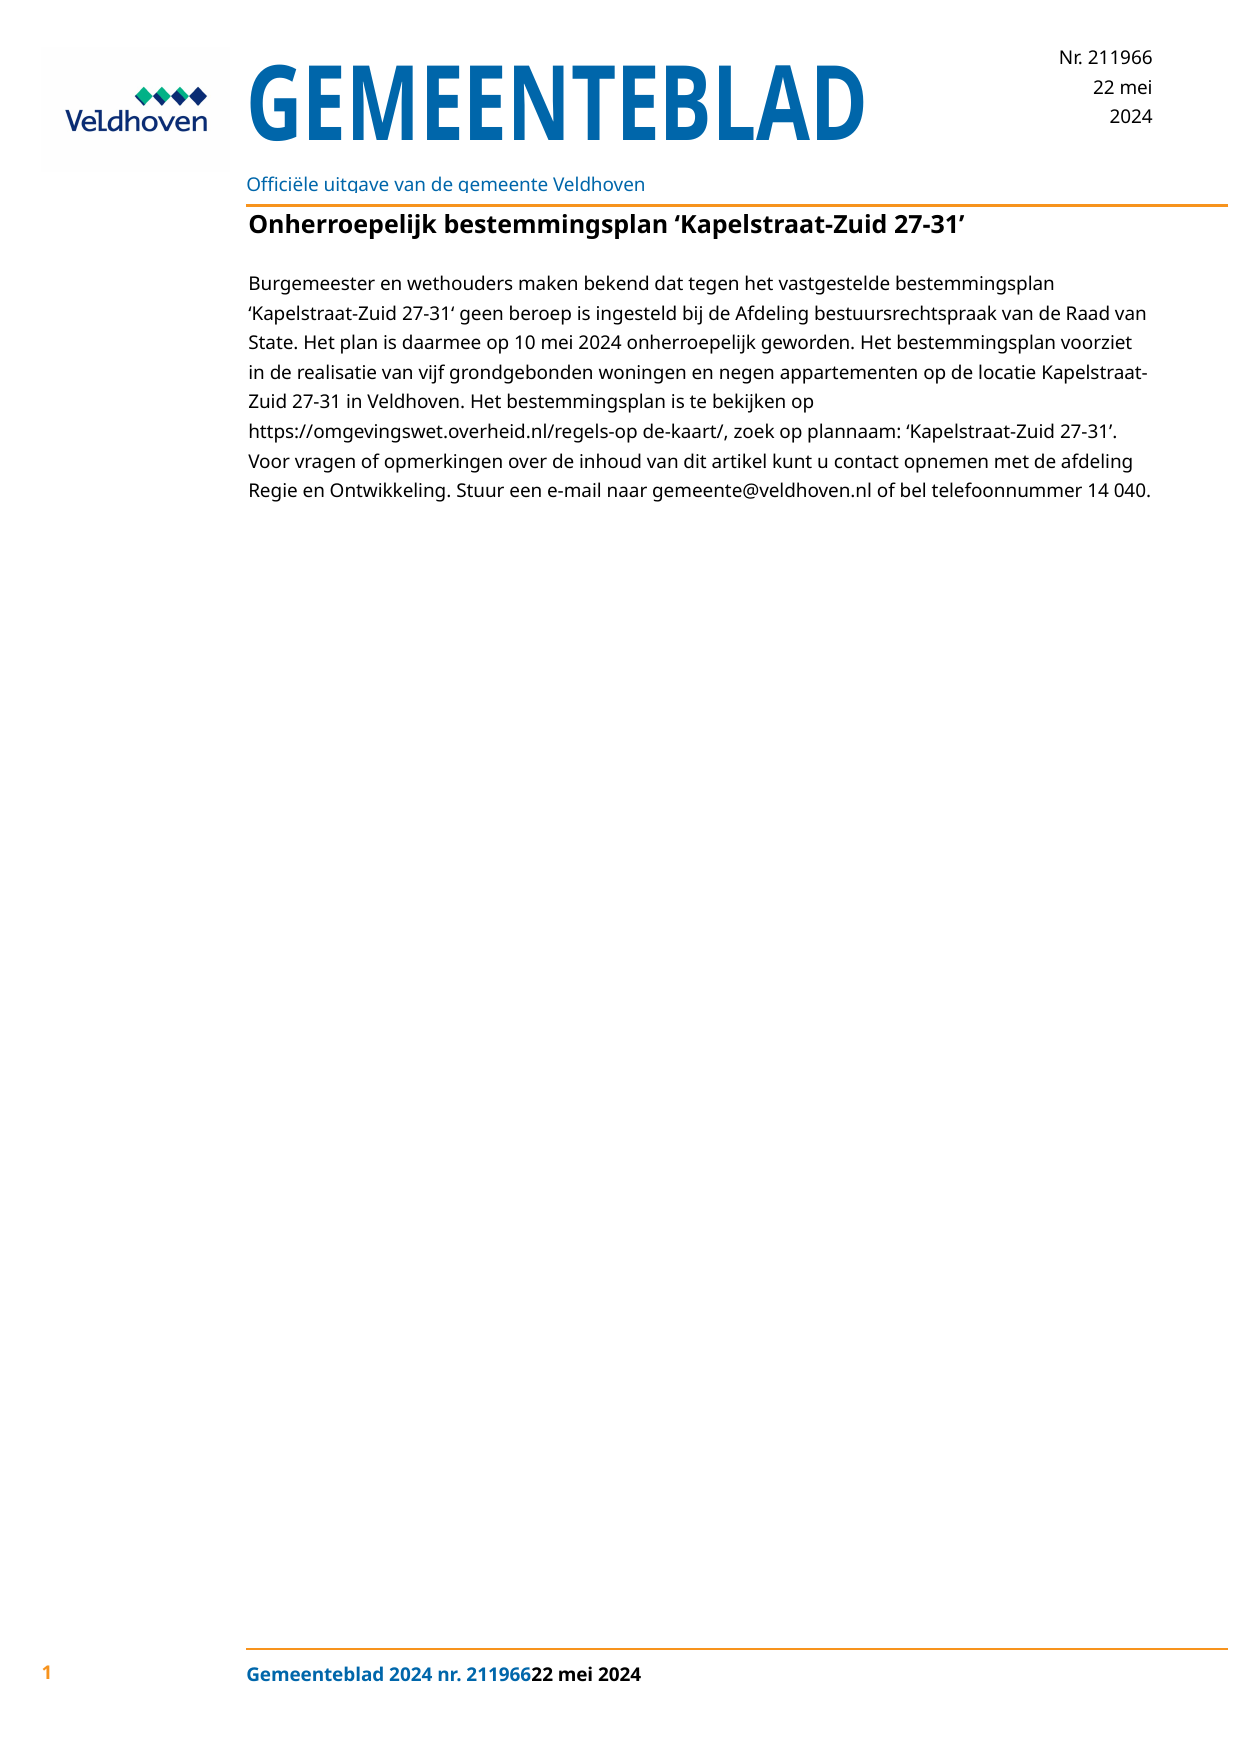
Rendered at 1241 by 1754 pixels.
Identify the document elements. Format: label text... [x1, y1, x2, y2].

picture [41, 47, 231, 172]
text Burgemeester en wethouders maken bekend dat tegen het vastgestelde bestemmingsplan ‘Kapelstraat-Zuid 27-31‘ geen beroep is ingesteld bij de Afdeling bestuursrechtspraak van de Raad van State. Het plan is daarmee op 10 mei 2024 onherroepelijk geworden. Het bestemmingsplan voorziet in de realisatie van vijf grondgebonden woningen en negen appartementen op de locatie Kapelstraat-Zuid 27-31 in Veldhoven. Het bestemmingsplan is te bekijken op https://omgevingswet.overheid.nl/regels-op de-kaart/, zoek op plannaam: ‘Kapelstraat-Zuid 27-31’. Voor vragen of opmerkingen over de inhoud van dit artikel kunt u contact opnemen met de afdeling Regie en Ontwikkeling. Stuur een e-mail naar gemeente@veldhoven.nl of bel telefoonnummer 14 040. [248, 270, 1152, 503]
text Onherroepelijk bestemmingsplan ‘Kapelstraat-Zuid 27-31’ [248, 207, 1152, 241]
